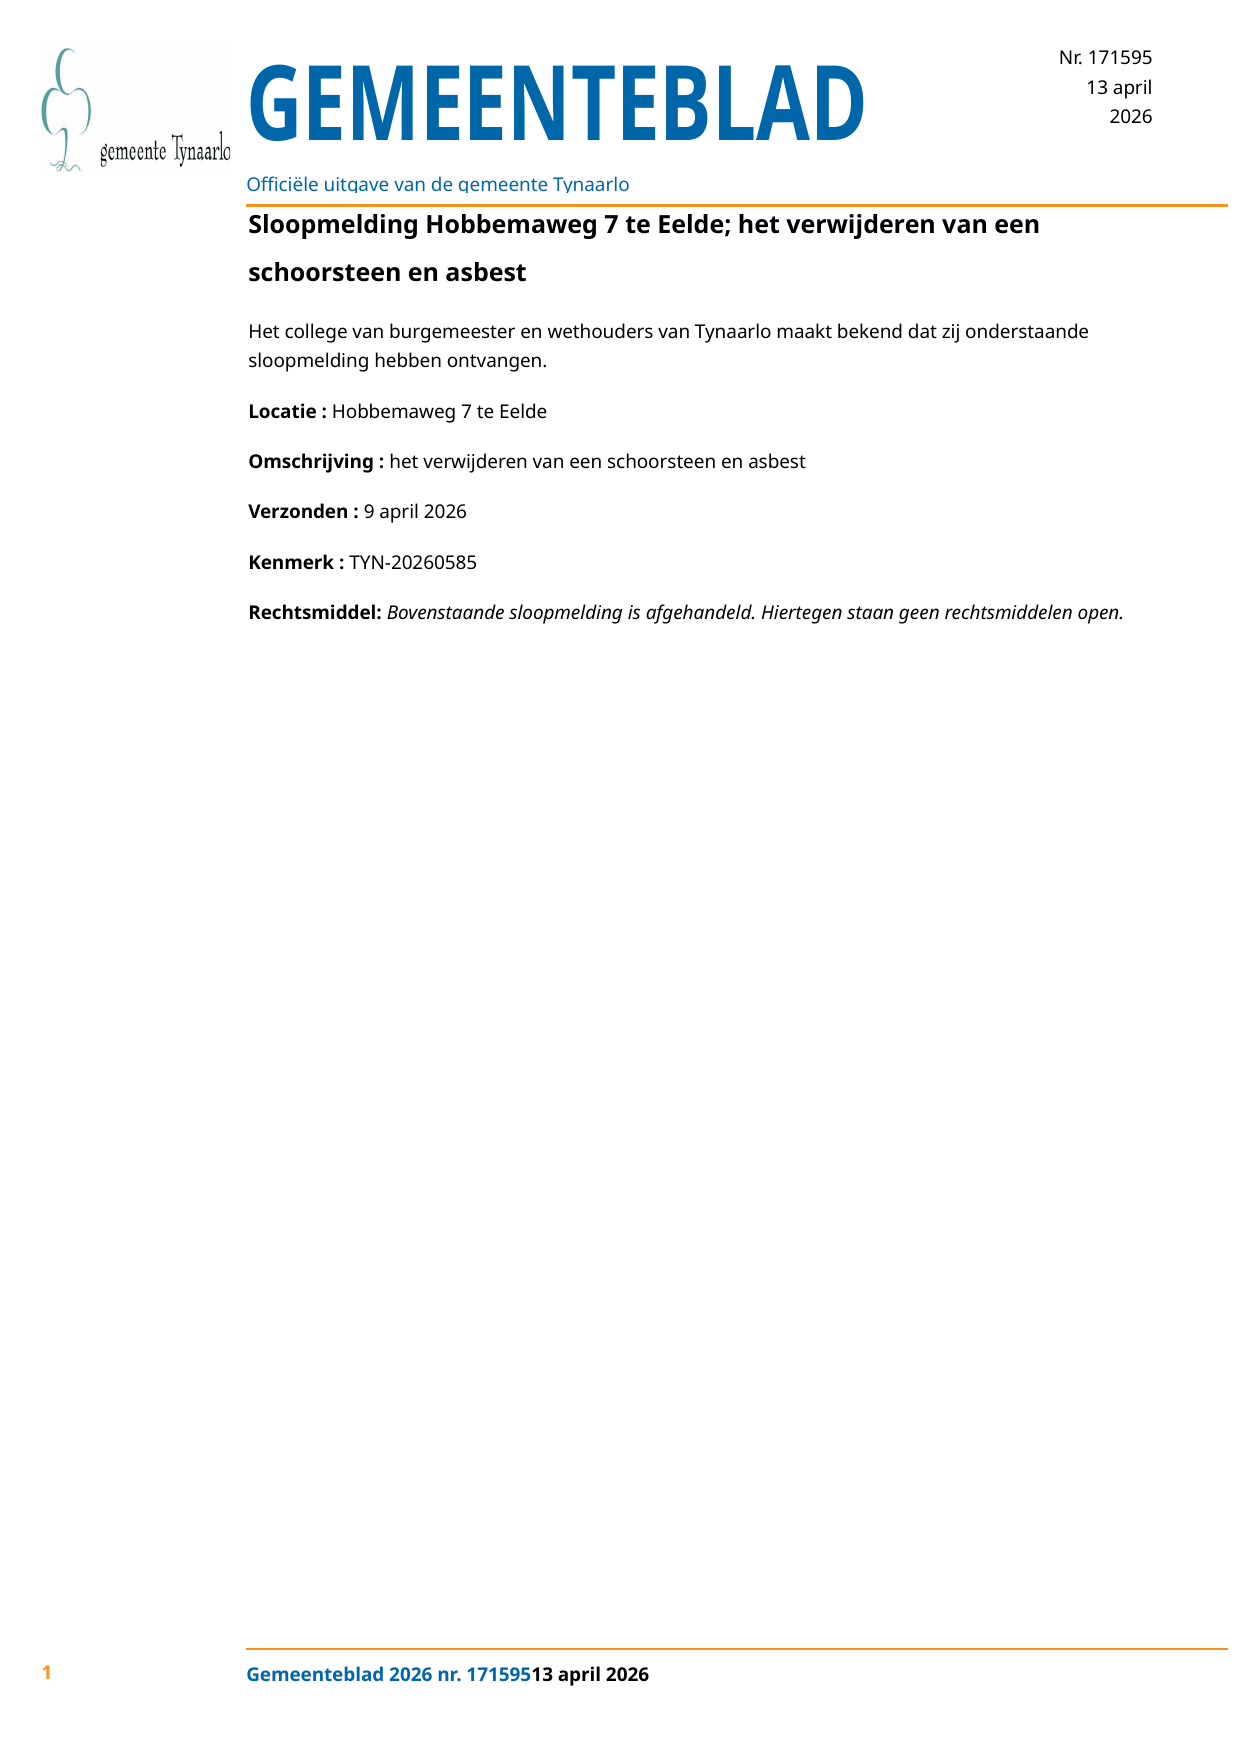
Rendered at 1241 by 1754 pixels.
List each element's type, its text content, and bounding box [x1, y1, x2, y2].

picture [41, 47, 231, 172]
text Sloopmelding Hobbemaweg 7 te Eelde; het verwijderen van een schoorsteen en asbest [248, 207, 1152, 288]
text Rechtsmiddel: Bovenstaande sloopmelding is afgehandeld. Hiertegen staan geen rechtsmiddelen open. [248, 599, 1152, 625]
text Het college van burgemeester en wethouders van Tynaarlo maakt bekend dat zij onderstaande sloopmelding hebben ontvangen. [248, 318, 1152, 373]
text Verzonden : 9 april 2026 [248, 499, 1152, 524]
text Locatie : Hobbemaweg 7 te Eelde [248, 398, 1152, 424]
text Omschrijving : het verwijderen van een schoorsteen en asbest [248, 448, 1152, 474]
text Kenmerk : TYN-20260585 [248, 549, 1152, 575]
